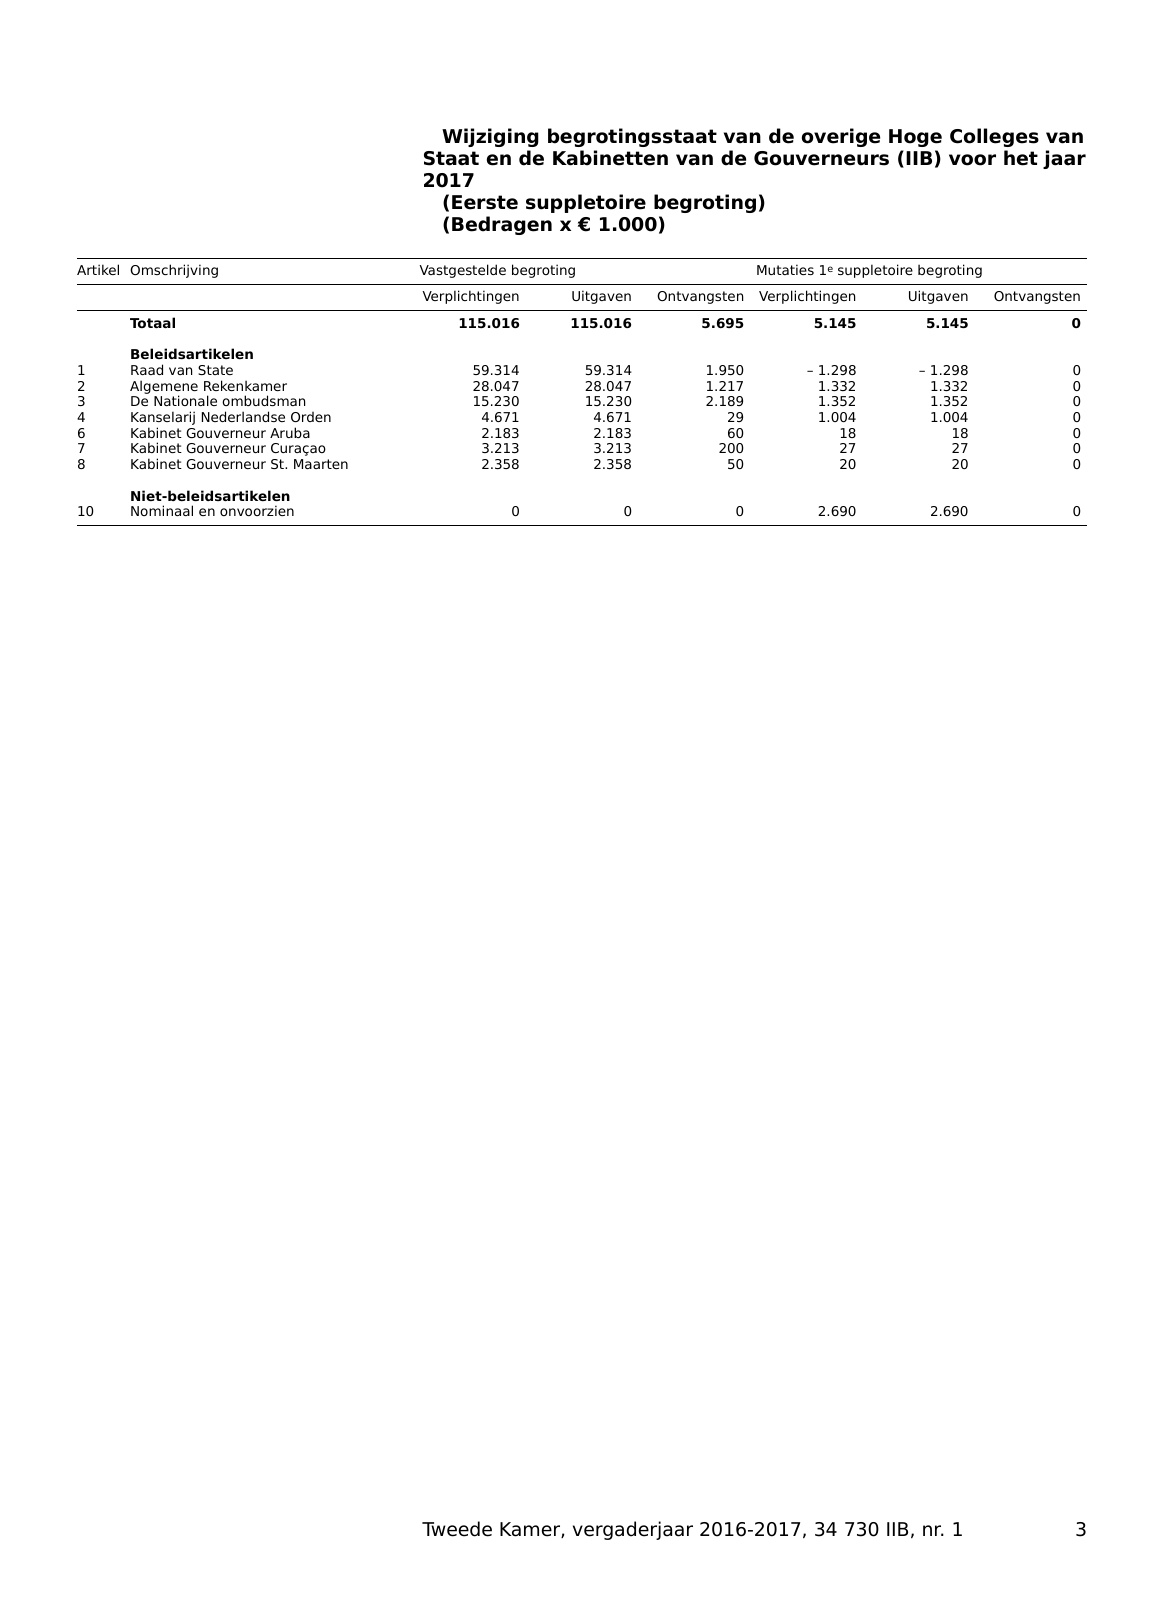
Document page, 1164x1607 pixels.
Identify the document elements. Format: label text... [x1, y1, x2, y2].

table_cell 2.690 [862, 504, 974, 524]
table_cell 5.145 [862, 311, 974, 331]
table_cell 200 [638, 441, 750, 457]
table_cell [413, 489, 526, 504]
table_cell Uitgaven [526, 285, 638, 310]
table_cell 1.352 [750, 394, 862, 410]
table_cell Beleidsartikelen [124, 347, 413, 363]
table_cell 115.016 [526, 311, 638, 331]
table_cell 15.230 [413, 394, 526, 410]
table_cell Ontvangsten [638, 285, 750, 310]
table_cell [413, 331, 526, 347]
text Wijziging begrotingsstaat van de overige Hoge Colleges van Staat en de Kabinetten van de Gouverneurs (IIB) voor het jaar 2017 [422, 126, 1087, 192]
table_cell 0 [974, 426, 1087, 441]
table_cell 2.183 [413, 426, 526, 441]
table_cell – 1.298 [750, 363, 862, 378]
table_cell Nominaal en onvoorzien [124, 504, 413, 524]
table_cell Kabinet Gouverneur St. Maarten [124, 457, 413, 473]
table_header Artikel [77, 259, 124, 283]
table_cell 50 [638, 457, 750, 473]
table_cell 1.352 [862, 394, 974, 410]
table_cell [77, 489, 124, 504]
table_cell [862, 347, 974, 363]
table_cell Niet-beleidsartikelen [124, 489, 413, 504]
table_cell 20 [862, 457, 974, 473]
text (Bedragen x € 1.000) [422, 213, 1087, 236]
table_cell Verplichtingen [750, 285, 862, 310]
table_cell 1.217 [638, 378, 750, 394]
table_cell 4 [77, 410, 124, 426]
table_cell 6 [77, 426, 124, 441]
table_cell [413, 347, 526, 363]
table_cell [413, 473, 526, 488]
table_cell [750, 489, 862, 504]
table_cell 0 [974, 457, 1087, 473]
table_cell [77, 473, 124, 488]
table_cell Algemene Rekenkamer [124, 378, 413, 394]
table_cell 2.690 [750, 504, 862, 524]
table_cell 28.047 [526, 378, 638, 394]
table_cell 59.314 [413, 363, 526, 378]
table_cell 4.671 [526, 410, 638, 426]
table_cell 0 [974, 394, 1087, 410]
table_cell 27 [750, 441, 862, 457]
table_cell 3 [77, 394, 124, 410]
table_cell [750, 347, 862, 363]
table_cell [77, 311, 124, 331]
table_cell 7 [77, 441, 124, 457]
table_cell [77, 347, 124, 363]
table_cell Ontvangsten [974, 285, 1087, 310]
table_cell Totaal [124, 311, 413, 331]
table_cell 60 [638, 426, 750, 441]
table_cell 2.183 [526, 426, 638, 441]
table_cell – 1.298 [862, 363, 974, 378]
table_cell 5.145 [750, 311, 862, 331]
table_cell [77, 285, 124, 310]
table_cell 3.213 [526, 441, 638, 457]
table_cell Kabinet Gouverneur Curaçao [124, 441, 413, 457]
table_cell Kabinet Gouverneur Aruba [124, 426, 413, 441]
table_cell Kanselarij Nederlandse Orden [124, 410, 413, 426]
table_cell [974, 473, 1087, 488]
table_cell 18 [862, 426, 974, 441]
table_cell 59.314 [526, 363, 638, 378]
table_cell 1 [77, 363, 124, 378]
table_cell [862, 473, 974, 488]
table_cell [526, 473, 638, 488]
table_cell De Nationale ombudsman [124, 394, 413, 410]
table_cell 3.213 [413, 441, 526, 457]
table_cell [124, 473, 413, 488]
table_cell 29 [638, 410, 750, 426]
table_cell 27 [862, 441, 974, 457]
table_cell 28.047 [413, 378, 526, 394]
table_cell [862, 489, 974, 504]
table_cell Uitgaven [862, 285, 974, 310]
table_cell [638, 347, 750, 363]
table_cell [526, 489, 638, 504]
table_cell 18 [750, 426, 862, 441]
table_cell 1.950 [638, 363, 750, 378]
table_cell 1.332 [862, 378, 974, 394]
table_cell [750, 473, 862, 488]
table_cell 1.004 [750, 410, 862, 426]
table_cell 0 [526, 504, 638, 524]
table_header Vastgestelde begroting [413, 259, 750, 283]
table_cell 15.230 [526, 394, 638, 410]
table_cell Raad van State [124, 363, 413, 378]
table_header Omschrijving [124, 259, 413, 283]
table_cell 2 [77, 378, 124, 394]
table_cell 0 [974, 441, 1087, 457]
table_cell 2.358 [413, 457, 526, 473]
table_cell 5.695 [638, 311, 750, 331]
table_cell 0 [413, 504, 526, 524]
table_cell [638, 473, 750, 488]
table_cell 0 [974, 311, 1087, 331]
table_cell 115.016 [413, 311, 526, 331]
table_cell [124, 331, 413, 347]
table_cell [750, 331, 862, 347]
table_cell 1.332 [750, 378, 862, 394]
table_cell [526, 331, 638, 347]
table_cell [974, 331, 1087, 347]
table_cell 20 [750, 457, 862, 473]
table_cell [974, 489, 1087, 504]
table_cell 10 [77, 504, 124, 524]
table_cell [638, 489, 750, 504]
table_cell 4.671 [413, 410, 526, 426]
table_cell 1.004 [862, 410, 974, 426]
table_cell [974, 347, 1087, 363]
table_cell 2.189 [638, 394, 750, 410]
table_cell 0 [974, 410, 1087, 426]
table_cell [77, 331, 124, 347]
text (Eerste suppletoire begroting) [422, 192, 1087, 213]
table_cell 0 [638, 504, 750, 524]
table_cell 0 [974, 504, 1087, 524]
table_cell [862, 331, 974, 347]
table_cell [526, 347, 638, 363]
table_cell Verplichtingen [413, 285, 526, 310]
table_cell 8 [77, 457, 124, 473]
table_cell [124, 285, 413, 310]
table_cell 0 [974, 378, 1087, 394]
table_cell 2.358 [526, 457, 638, 473]
table_cell [638, 331, 750, 347]
table_cell 0 [974, 363, 1087, 378]
table_header Mutaties 1e suppletoire begroting [750, 259, 1087, 283]
